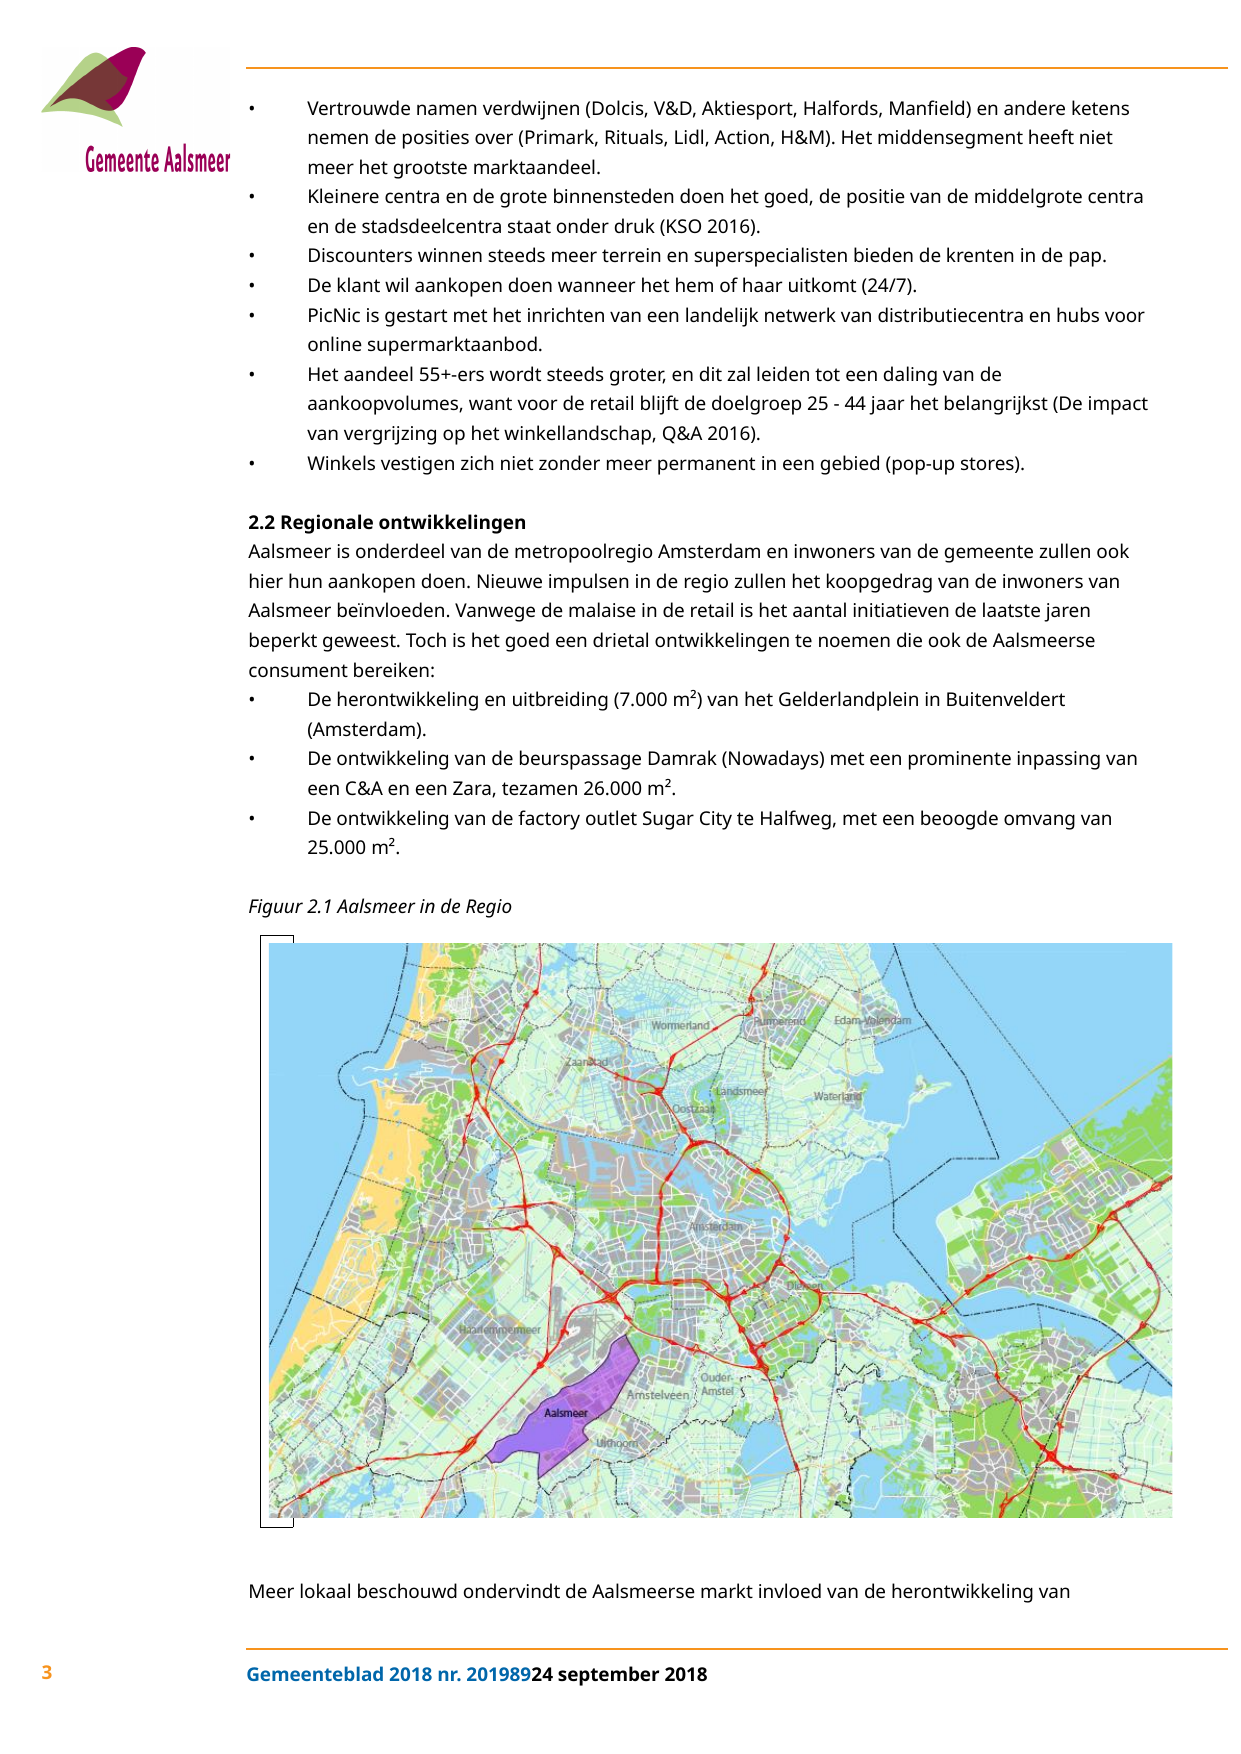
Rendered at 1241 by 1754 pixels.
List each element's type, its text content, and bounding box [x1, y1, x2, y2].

list De herontwikkeling en uitbreiding (7.000 m²) van het Gelderlandplein in Buitenveldert (Amsterdam). [248, 686, 1152, 742]
list Discounters winnen steeds meer terrein en superspecialisten bieden de krenten in de pap. [248, 243, 1152, 268]
list Winkels vestigen zich niet zonder meer permanent in een gebied (pop-up stores). [248, 450, 1152, 476]
list De klant wil aankopen doen wanneer het hem of haar uitkomt (24/7). [248, 272, 1152, 298]
list Vertrouwde namen verdwijnen (Dolcis, V&D, Aktiesport, Halfords, Manfield) en andere ketens nemen de posities over (Primark, Rituals, Lidl, Action, H&M). Het middensegment heeft niet meer het grootste marktaandeel. [248, 95, 1152, 180]
list Kleinere centra en de grote binnensteden doen het goed, de positie van de middelgrote centra en de stadsdeelcentra staat onder druk (KSO 2016). [248, 183, 1152, 239]
text 2.2 Regionale ontwikkelingen [248, 509, 1152, 535]
list De ontwikkeling van de factory outlet Sugar City te Halfweg, met een beoogde omvang van 25.000 m². [248, 805, 1152, 860]
picture [41, 47, 231, 172]
list De ontwikkeling van de beurspassage Damrak (Nowadays) met een prominente inpassing van een C&A en een Zara, tezamen 26.000 m². [248, 746, 1152, 801]
list PicNic is gestart met het inrichten van een landelijk netwerk van distributiecentra en hubs voor online supermarktaanbod. [248, 302, 1152, 357]
text Aalsmeer is onderdeel van de metropoolregio Amsterdam en inwoners van de gemeente zullen ook hier hun aankopen doen. Nieuwe impulsen in de regio zullen het koopgedrag van de inwoners van Aalsmeer beïnvloeden. Vanwege de malaise in de retail is het aantal initiatieven de laatste jaren beperkt geweest. Toch is het goed een drietal ontwikkelingen te noemen die ook de Aalsmeerse consument bereiken: [248, 538, 1152, 683]
list Het aandeel 55+-ers wordt steeds groter, en dit zal leiden tot een daling van de aankoopvolumes, want voor de retail blijft de doelgroep 25 - 44 jaar het belangrijkst (De impact van vergrijzing op het winkellandschap, Q&A 2016). [248, 361, 1152, 446]
text Meer lokaal beschouwd ondervindt de Aalsmeerse markt invloed van de herontwikkeling van [248, 1578, 1152, 1603]
text Figuur 2.1 Aalsmeer in de Regio [248, 893, 1152, 919]
picture [268, 943, 1173, 1518]
